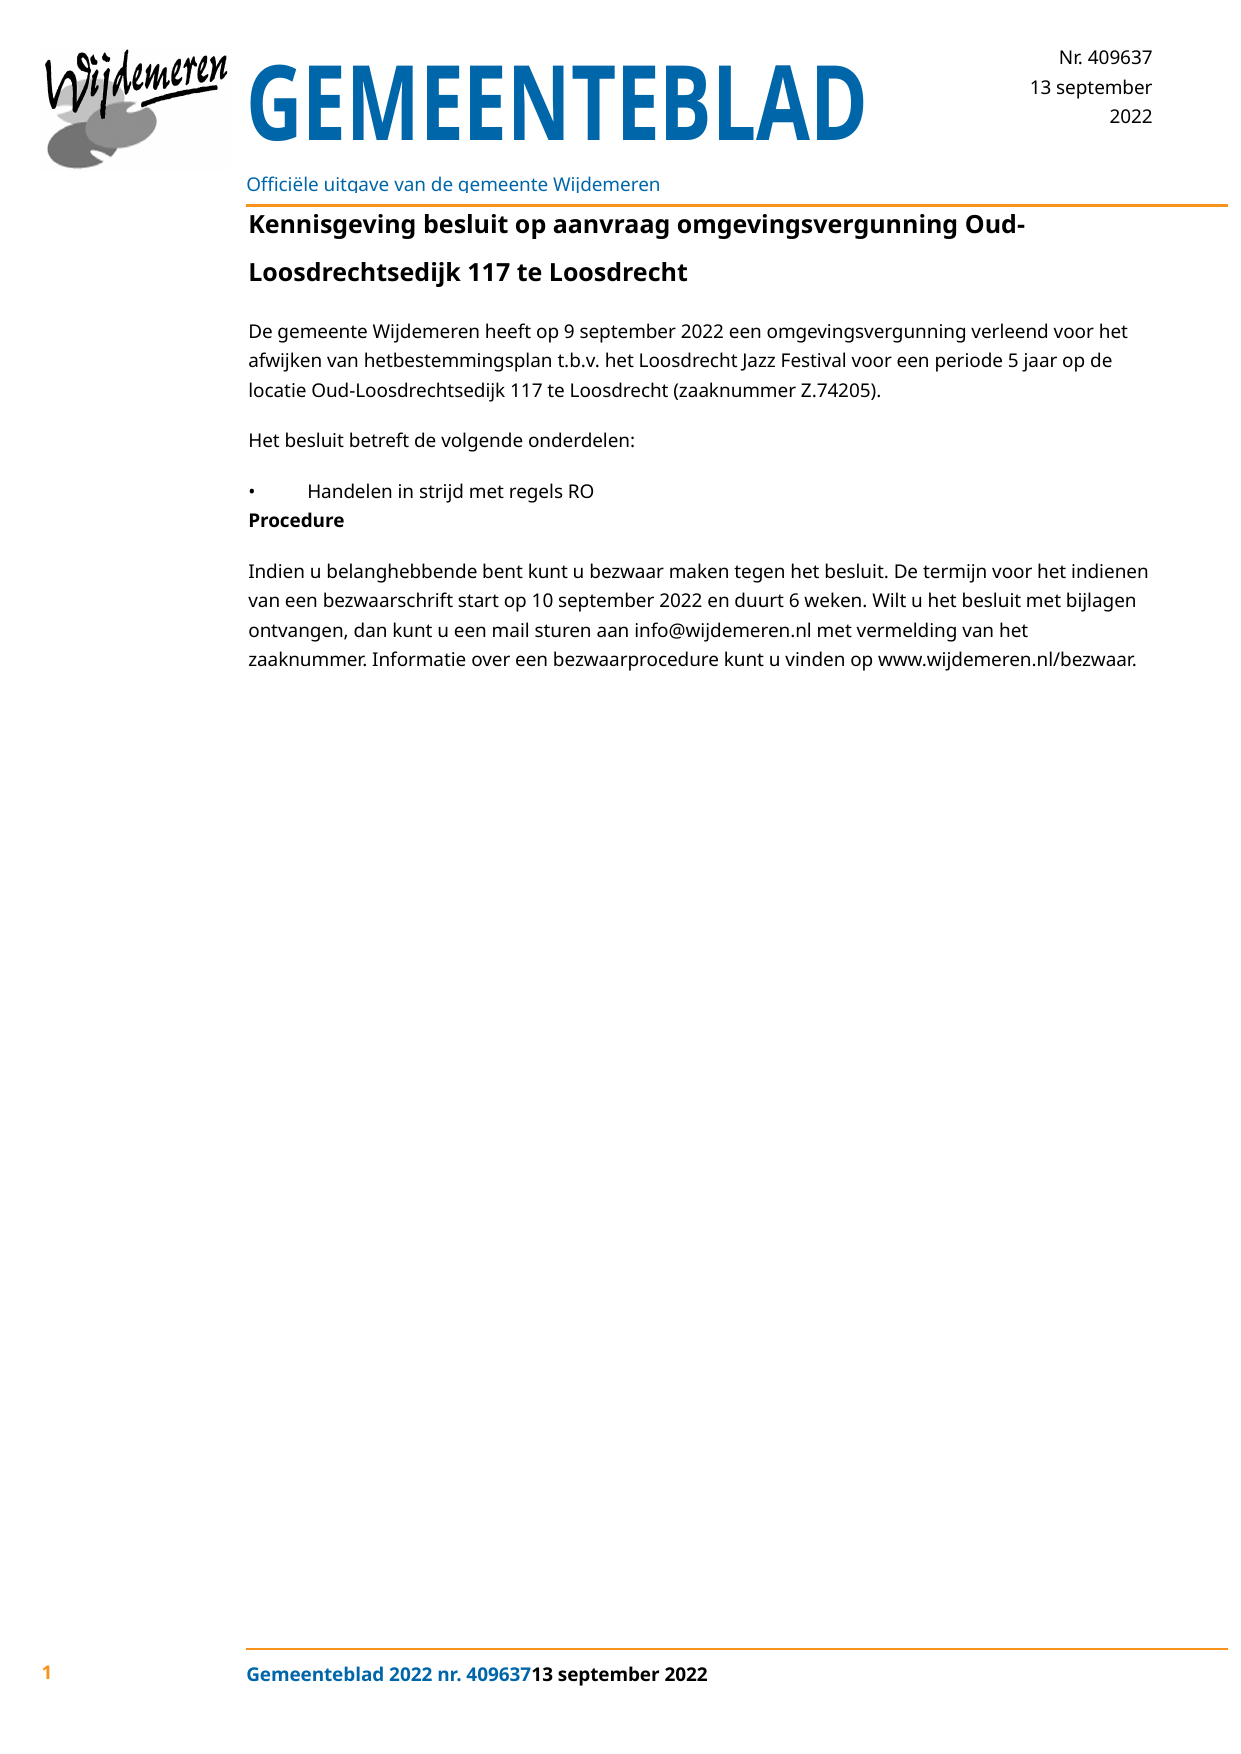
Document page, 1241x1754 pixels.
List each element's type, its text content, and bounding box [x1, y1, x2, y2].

text Procedure [248, 507, 1152, 533]
text Het besluit betreft de volgende onderdelen: [248, 427, 1152, 453]
list Handelen in strijd met regels RO [248, 478, 1152, 504]
text Kennisgeving besluit op aanvraag omgevingsvergunning Oud-Loosdrechtsedijk 117 te Loosdrecht [248, 207, 1152, 288]
text Indien u belanghebbende bent kunt u bezwaar maken tegen het besluit. De termijn voor het indienen van een bezwaarschrift start op 10 september 2022 en duurt 6 weken. Wilt u het besluit met bijlagen ontvangen, dan kunt u een mail sturen aan info@wijdemeren.nl met vermelding van het zaaknummer. Informatie over een bezwaarprocedure kunt u vinden op www.wijdemeren.nl/bezwaar. [248, 558, 1152, 672]
picture [41, 47, 231, 172]
text De gemeente Wijdemeren heeft op 9 september 2022 een omgevingsvergunning verleend voor het afwijken van hetbestemmingsplan t.b.v. het Loosdrecht Jazz Festival voor een periode 5 jaar op de locatie Oud-Loosdrechtsedijk 117 te Loosdrecht (zaaknummer Z.74205). [248, 318, 1152, 403]
